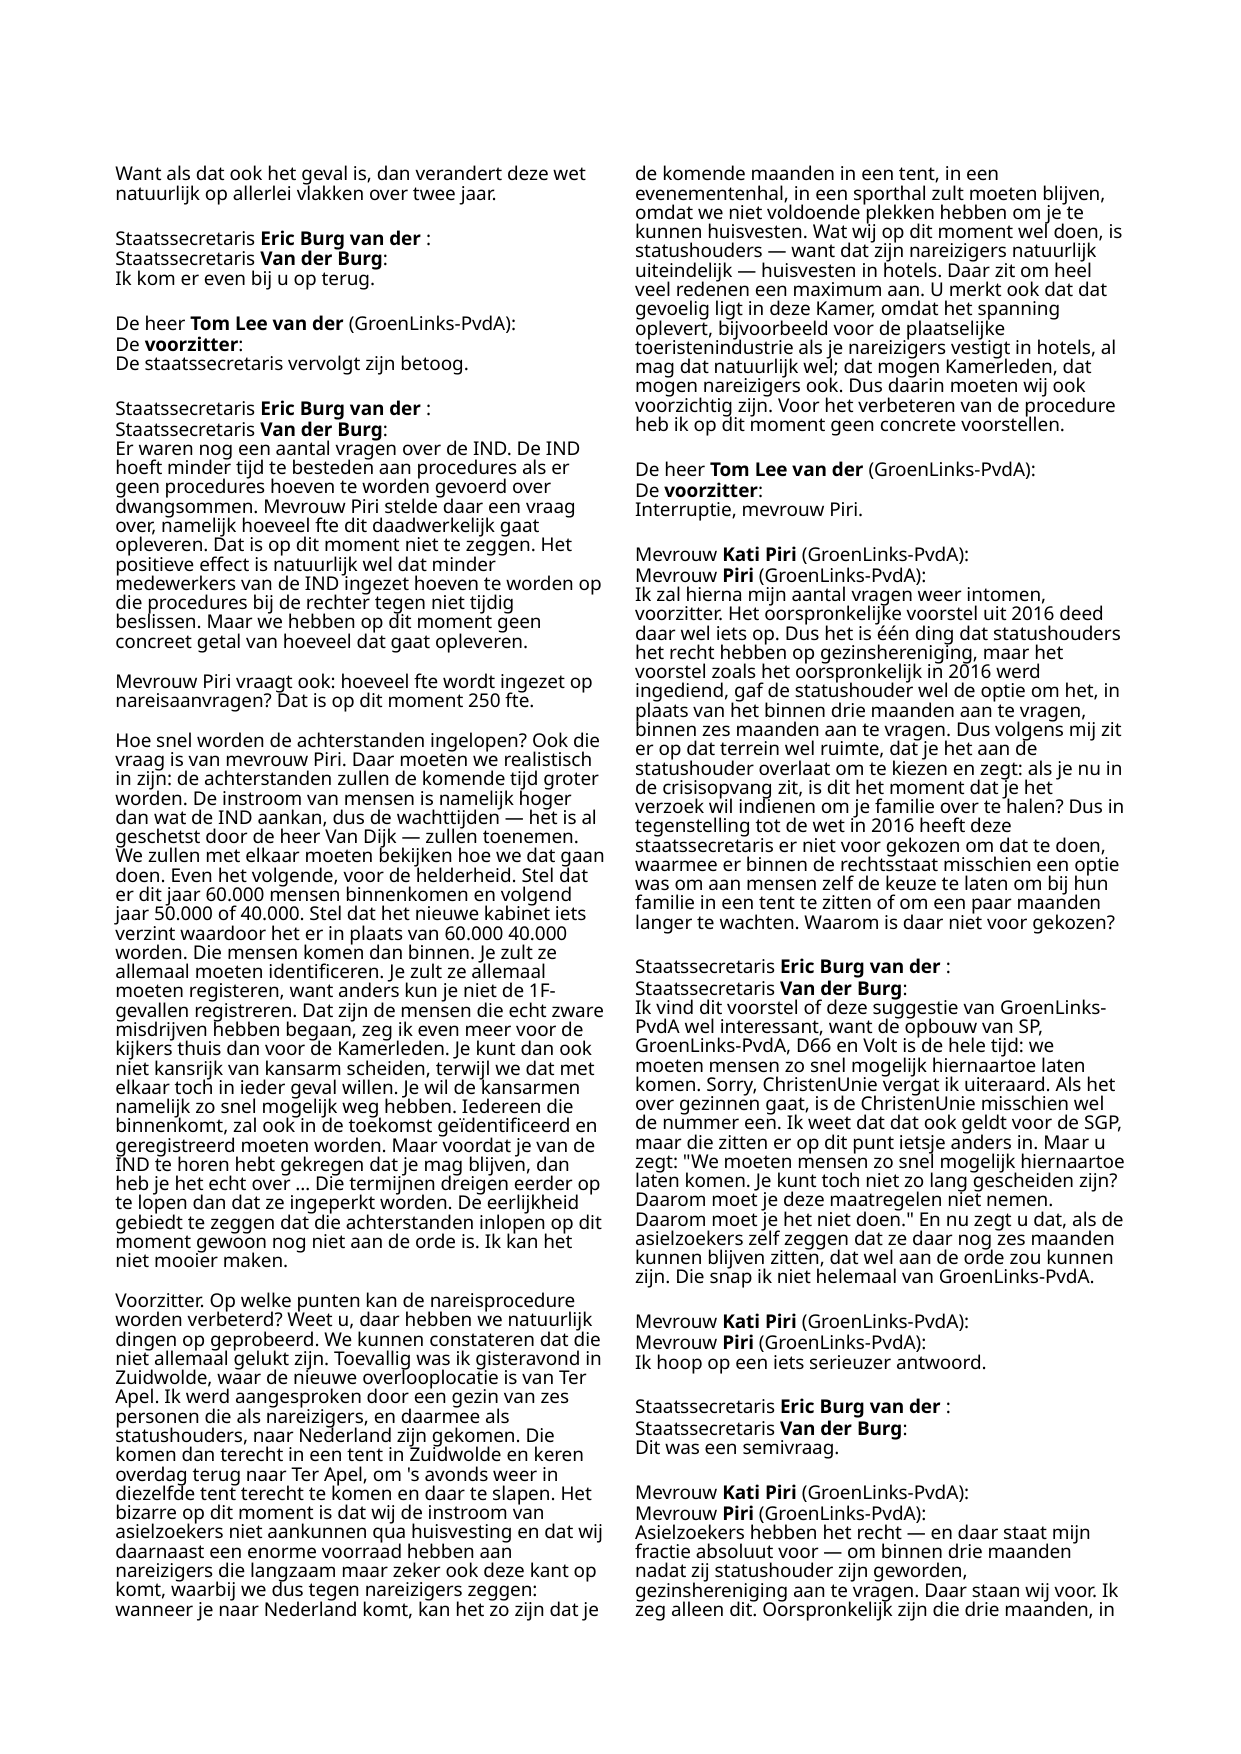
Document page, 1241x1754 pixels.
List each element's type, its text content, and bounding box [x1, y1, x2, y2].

text Staatssecretaris Van der Burg: [635, 979, 1125, 999]
text Mevrouw Piri (GroenLinks-PvdA): [635, 1504, 1125, 1524]
text Ik kom er even bij u op terug. [115, 270, 605, 289]
text Dit was een semivraag. [635, 1439, 1125, 1458]
text De heer Tom Lee van der (GroenLinks-PvdA): [635, 456, 1125, 482]
text Asielzoekers hebben het recht — en daar staat mijn fractie absoluut voor — om binnen drie maanden nadat zij statushouder zijn geworden, gezinshereniging aan te vragen. Daar staan wij voor. Ik zeg alleen dit. Oorspronkelijk zijn die drie maanden, in [635, 1524, 1125, 1620]
text Want als dat ook het geval is, dan verandert deze wet natuurlijk op allerlei vlakken over twee jaar. [115, 165, 605, 204]
text Staatssecretaris Van der Burg: [115, 421, 605, 440]
text Staatssecretaris Eric Burg van der : [635, 1394, 1125, 1419]
text de komende maanden in een tent, in een evenementenhal, in een sporthal zult moeten blijven, omdat we niet voldoende plekken hebben om je te kunnen huisvesten. Wat wij op dit moment wel doen, is statushouders — want dat zijn nareizigers natuurlijk uiteindelijk — huisvesten in hotels. Daar zit om heel veel redenen een maximum aan. U merkt ook dat dat gevoelig ligt in deze Kamer, omdat het spanning oplevert, bijvoorbeeld voor de plaatselijke toeristenindustrie als je nareizigers vestigt in hotels, al mag dat natuurlijk wel; dat mogen Kamerleden, dat mogen nareizigers ook. Dus daarin moeten wij ook voorzichtig zijn. Voor het verbeteren van de procedure heb ik op dit moment geen concrete voorstellen. [635, 165, 1125, 435]
text Mevrouw Piri (GroenLinks-PvdA): [635, 1334, 1125, 1354]
text Staatssecretaris Eric Burg van der : [635, 954, 1125, 979]
text Ik vind dit voorstel of deze suggestie van GroenLinks-PvdA wel interessant, want de opbouw van SP, GroenLinks-PvdA, D66 en Volt is de hele tijd: we moeten mensen zo snel mogelijk hiernaartoe laten komen. Sorry, ChristenUnie vergat ik uiteraard. Als het over gezinnen gaat, is de ChristenUnie misschien wel de nummer een. Ik weet dat dat ook geldt voor de SGP, maar die zitten er op dit punt ietsje anders in. Maar u zegt: "We moeten mensen zo snel mogelijk hiernaartoe laten komen. Je kunt toch niet zo lang gescheiden zijn? Daarom moet je deze maatregelen niet nemen. Daarom moet je het niet doen." En nu zegt u dat, als de asielzoekers zelf zeggen dat ze daar nog zes maanden kunnen blijven zitten, dat wel aan de orde zou kunnen zijn. Die snap ik niet helemaal van GroenLinks-PvdA. [635, 999, 1125, 1288]
text Staatssecretaris Eric Burg van der : [115, 225, 605, 250]
text De voorzitter: [635, 482, 1125, 501]
text Ik hoop op een iets serieuzer antwoord. [635, 1354, 1125, 1373]
text Mevrouw Kati Piri (GroenLinks-PvdA): [635, 541, 1125, 567]
text Mevrouw Piri (GroenLinks-PvdA): [635, 567, 1125, 586]
text Staatssecretaris Van der Burg: [635, 1419, 1125, 1439]
text Voorzitter. Op welke punten kan de nareisprocedure worden verbeterd? Weet u, daar hebben we natuurlijk dingen op geprobeerd. We kunnen constateren dat die niet allemaal gelukt zijn. Toevallig was ik gisteravond in Zuidwolde, waar de nieuwe overlooplocatie is van Ter Apel. Ik werd aangesproken door een gezin van zes personen die als nareizigers, en daarmee als statushouders, naar Nederland zijn gekomen. Die komen dan terecht in een tent in Zuidwolde en keren overdag terug naar Ter Apel, om 's avonds weer in diezelfde tent terecht te komen en daar te slapen. Het bizarre op dit moment is dat wij de instroom van asielzoekers niet aankunnen qua huisvesting en dat wij daarnaast een enorme voorraad hebben aan nareizigers die langzaam maar zeker ook deze kant op komt, waarbij we dus tegen nareizigers zeggen: wanneer je naar Nederland komt, kan het zo zijn dat je [115, 1292, 605, 1620]
text De voorzitter: [115, 336, 605, 355]
text De staatssecretaris vervolgt zijn betoog. [115, 355, 605, 374]
text De heer Tom Lee van der (GroenLinks-PvdA): [115, 310, 605, 336]
text Staatssecretaris Van der Burg: [115, 250, 605, 270]
text Mevrouw Kati Piri (GroenLinks-PvdA): [635, 1479, 1125, 1504]
text Ik zal hierna mijn aantal vragen weer intomen, voorzitter. Het oorspronkelijke voorstel uit 2016 deed daar wel iets op. Dus het is één ding dat statushouders het recht hebben op gezinshereniging, maar het voorstel zoals het oorspronkelijk in 2016 werd ingediend, gaf de statushouder wel de optie om het, in plaats van het binnen drie maanden aan te vragen, binnen zes maanden aan te vragen. Dus volgens mij zit er op dat terrein wel ruimte, dat je het aan de statushouder overlaat om te kiezen en zegt: als je nu in de crisisopvang zit, is dit het moment dat je het verzoek wil indienen om je familie over te halen? Dus in tegenstelling tot de wet in 2016 heeft deze staatssecretaris er niet voor gekozen om dat te doen, waarmee er binnen de rechtsstaat misschien een optie was om aan mensen zelf de keuze te laten om bij hun familie in een tent te zitten of om een paar maanden langer te wachten. Waarom is daar niet voor gekozen? [635, 586, 1125, 933]
text Interruptie, mevrouw Piri. [635, 501, 1125, 520]
text Mevrouw Piri vraagt ook: hoeveel fte wordt ingezet op nareisaanvragen? Dat is op dit moment 250 fte. [115, 673, 605, 711]
text Mevrouw Kati Piri (GroenLinks-PvdA): [635, 1309, 1125, 1334]
text Hoe snel worden de achterstanden ingelopen? Ook die vraag is van mevrouw Piri. Daar moeten we realistisch in zijn: de achterstanden zullen de komende tijd groter worden. De instroom van mensen is namelijk hoger dan wat de IND aankan, dus de wachttijden — het is al geschetst door de heer Van Dijk — zullen toenemen. We zullen met elkaar moeten bekijken hoe we dat gaan doen. Even het volgende, voor de helderheid. Stel dat er dit jaar 60.000 mensen binnenkomen en volgend jaar 50.000 of 40.000. Stel dat het nieuwe kabinet iets verzint waardoor het er in plaats van 60.000 40.000 worden. Die mensen komen dan binnen. Je zult ze allemaal moeten identificeren. Je zult ze allemaal moeten registeren, want anders kun je niet de 1F-gevallen registreren. Dat zijn de mensen die echt zware misdrijven hebben begaan, zeg ik even meer voor de kijkers thuis dan voor de Kamerleden. Je kunt dan ook niet kansrijk van kansarm scheiden, terwijl we dat met elkaar toch in ieder geval willen. Je wil de kansarmen namelijk zo snel mogelijk weg hebben. Iedereen die binnenkomt, zal ook in de toekomst geïdentificeerd en geregistreerd moeten worden. Maar voordat je van de IND te horen hebt gekregen dat je mag blijven, dan heb je het echt over … Die termijnen dreigen eerder op te lopen dan dat ze ingeperkt worden. De eerlijkheid gebiedt te zeggen dat die achterstanden inlopen op dit moment gewoon nog niet aan de orde is. Ik kan het niet mooier maken. [115, 732, 605, 1271]
text Er waren nog een aantal vragen over de IND. De IND hoeft minder tijd te besteden aan procedures als er geen procedures hoeven te worden gevoerd over dwangsommen. Mevrouw Piri stelde daar een vraag over, namelijk hoeveel fte dit daadwerkelijk gaat opleveren. Dat is op dit moment niet te zeggen. Het positieve effect is natuurlijk wel dat minder medewerkers van de IND ingezet hoeven te worden op die procedures bij de rechter tegen niet tijdig beslissen. Maar we hebben op dit moment geen concreet getal van hoeveel dat gaat opleveren. [115, 440, 605, 652]
text Staatssecretaris Eric Burg van der : [115, 395, 605, 421]
